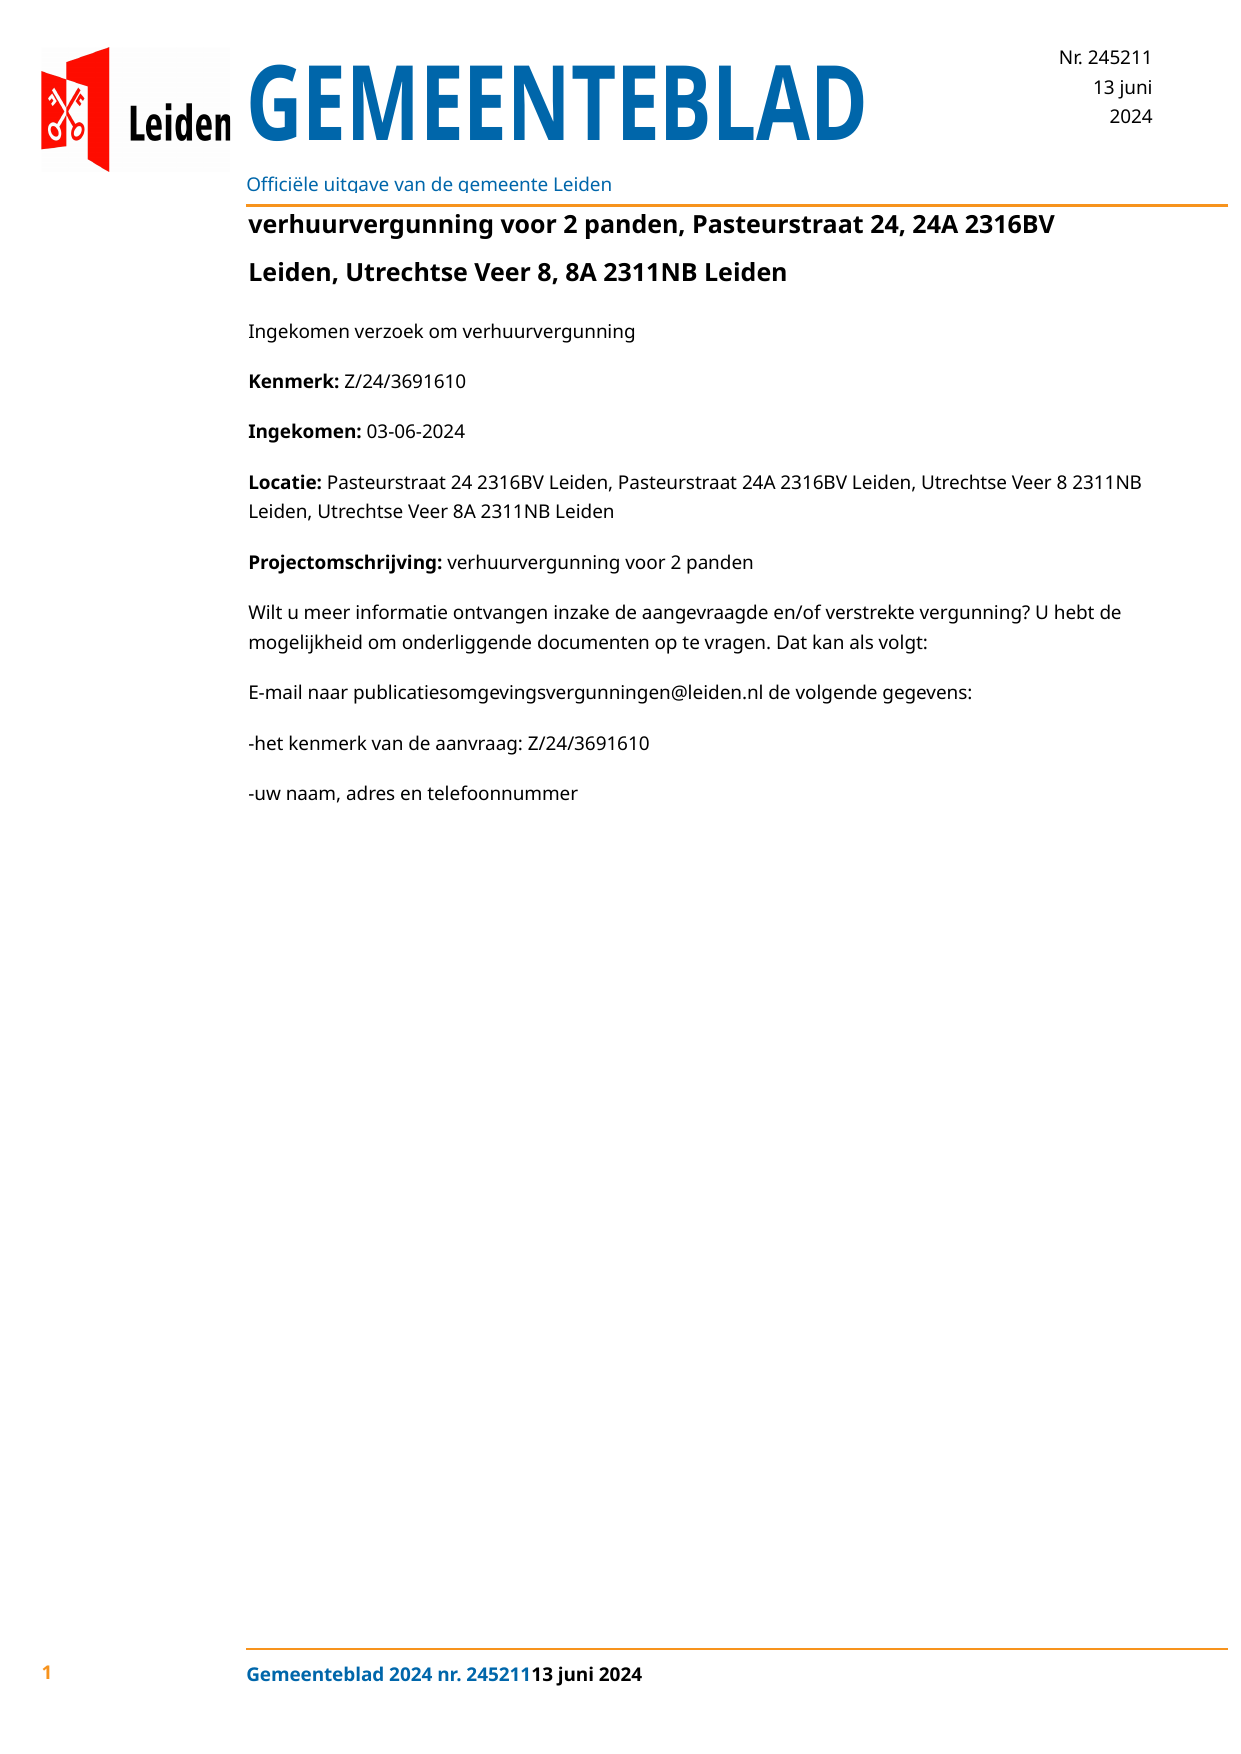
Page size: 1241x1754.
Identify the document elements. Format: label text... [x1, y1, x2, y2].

text Locatie: Pasteurstraat 24 2316BV Leiden, Pasteurstraat 24A 2316BV Leiden, Utrechtse Veer 8 2311NB Leiden, Utrechtse Veer 8A 2311NB Leiden [248, 469, 1152, 524]
text verhuurvergunning voor 2 panden, Pasteurstraat 24, 24A 2316BV Leiden, Utrechtse Veer 8, 8A 2311NB Leiden [248, 207, 1152, 288]
text Wilt u meer informatie ontvangen inzake de aangevraagde en/of verstrekte vergunning? U hebt de mogelijkheid om onderliggende documenten op te vragen. Dat kan als volgt: [248, 599, 1152, 655]
text E-mail naar publicatiesomgevingsvergunningen@leiden.nl de volgende gegevens: [248, 679, 1152, 705]
text -het kenmerk van de aanvraag: Z/24/3691610 [248, 730, 1152, 756]
text Ingekomen: 03-06-2024 [248, 419, 1152, 444]
text Projectomschrijving: verhuurvergunning voor 2 panden [248, 549, 1152, 575]
text Ingekomen verzoek om verhuurvergunning [248, 318, 1152, 344]
picture [41, 47, 231, 172]
text -uw naam, adres en telefoonnummer [248, 780, 1152, 806]
text Kenmerk: Z/24/3691610 [248, 368, 1152, 394]
